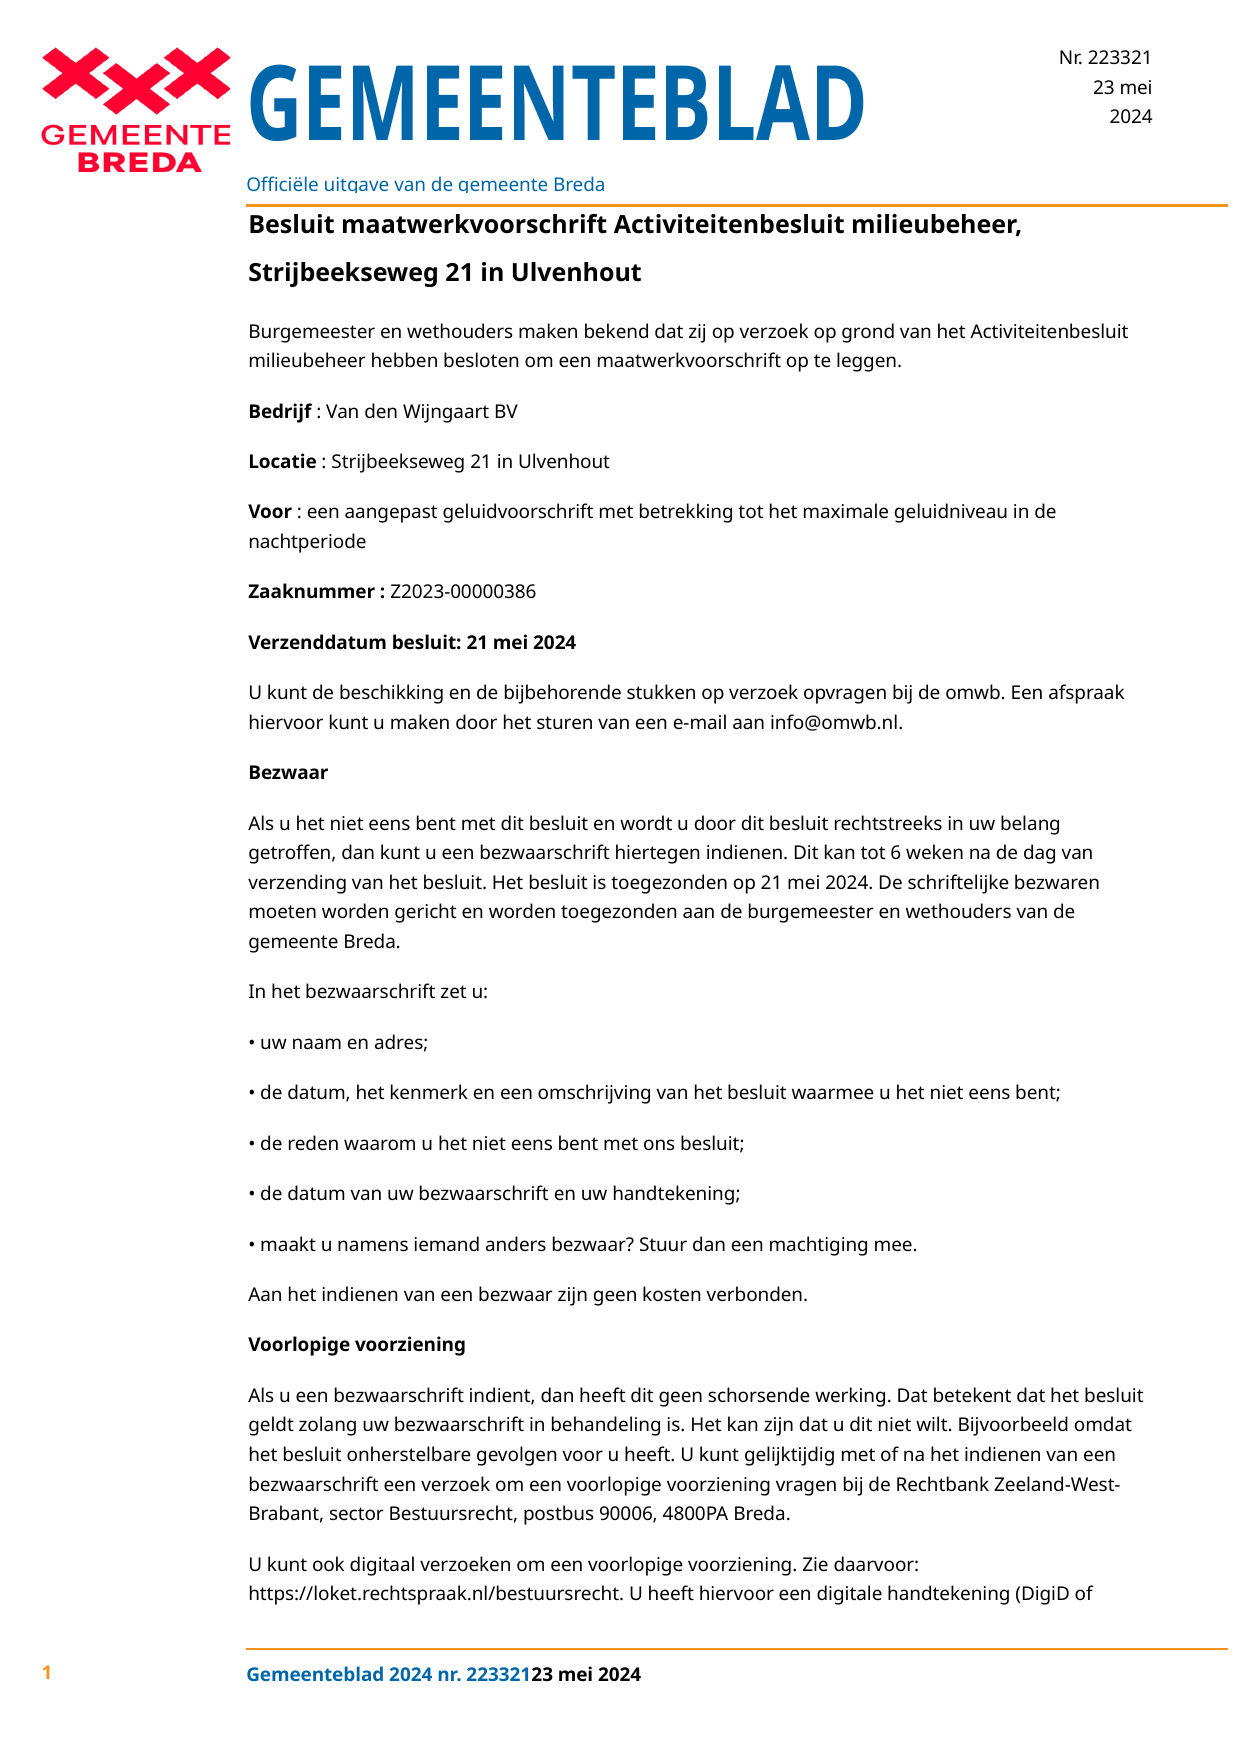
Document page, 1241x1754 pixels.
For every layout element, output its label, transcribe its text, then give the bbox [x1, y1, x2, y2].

text • de reden waarom u het niet eens bent met ons besluit; [248, 1130, 1152, 1156]
text Voor : een aangepast geluidvoorschrift met betrekking tot het maximale geluidniveau in de nachtperiode [248, 499, 1152, 554]
text Aan het indienen van een bezwaar zijn geen kosten verbonden. [248, 1281, 1152, 1307]
text Als u een bezwaarschrift indient, dan heeft dit geen schorsende werking. Dat betekent dat het besluit geldt zolang uw bezwaarschrift in behandeling is. Het kan zijn dat u dit niet wilt. Bijvoorbeeld omdat het besluit onherstelbare gevolgen voor u heeft. U kunt gelijktijdig met of na het indienen van een bezwaarschrift een verzoek om een voorlopige voorziening vragen bij de Rechtbank Zeeland-West-Brabant, sector Bestuursrecht, postbus 90006, 4800PA Breda. [248, 1382, 1152, 1526]
text Burgemeester en wethouders maken bekend dat zij op verzoek op grond van het Activiteitenbesluit milieubeheer hebben besloten om een maatwerkvoorschrift op te leggen. [248, 318, 1152, 373]
text Bezwaar [248, 759, 1152, 785]
text U kunt ook digitaal verzoeken om een voorlopige voorziening. Zie daarvoor: https://loket.rechtspraak.nl/bestuursrecht. U heeft hiervoor een digitale handtekening (DigiD of [248, 1551, 1152, 1606]
text Voorlopige voorziening [248, 1332, 1152, 1357]
text • de datum, het kenmerk en een omschrijving van het besluit waarmee u het niet eens bent; [248, 1079, 1152, 1105]
text Zaaknummer : Z2023-00000386 [248, 579, 1152, 604]
text Verzenddatum besluit: 21 mei 2024 [248, 629, 1152, 655]
text In het bezwaarschrift zet u: [248, 979, 1152, 1004]
text U kunt de beschikking en de bijbehorende stukken op verzoek opvragen bij de omwb. Een afspraak hiervoor kunt u maken door het sturen van een e-mail aan info@omwb.nl. [248, 679, 1152, 735]
text Besluit maatwerkvoorschrift Activiteitenbesluit milieubeheer, Strijbeekseweg 21 in Ulvenhout [248, 207, 1152, 288]
text Bedrijf : Van den Wijngaart BV [248, 398, 1152, 424]
text • de datum van uw bezwaarschrift en uw handtekening; [248, 1180, 1152, 1206]
text • maakt u namens iemand anders bezwaar? Stuur dan een machtiging mee. [248, 1231, 1152, 1257]
text Locatie : Strijbeekseweg 21 in Ulvenhout [248, 448, 1152, 474]
picture [41, 47, 231, 172]
text Als u het niet eens bent met dit besluit en wordt u door dit besluit rechtstreeks in uw belang getroffen, dan kunt u een bezwaarschrift hiertegen indienen. Dit kan tot 6 weken na de dag van verzending van het besluit. Het besluit is toegezonden op 21 mei 2024. De schriftelijke bezwaren moeten worden gericht en worden toegezonden aan de burgemeester en wethouders van de gemeente Breda. [248, 810, 1152, 954]
text • uw naam en adres; [248, 1029, 1152, 1055]
